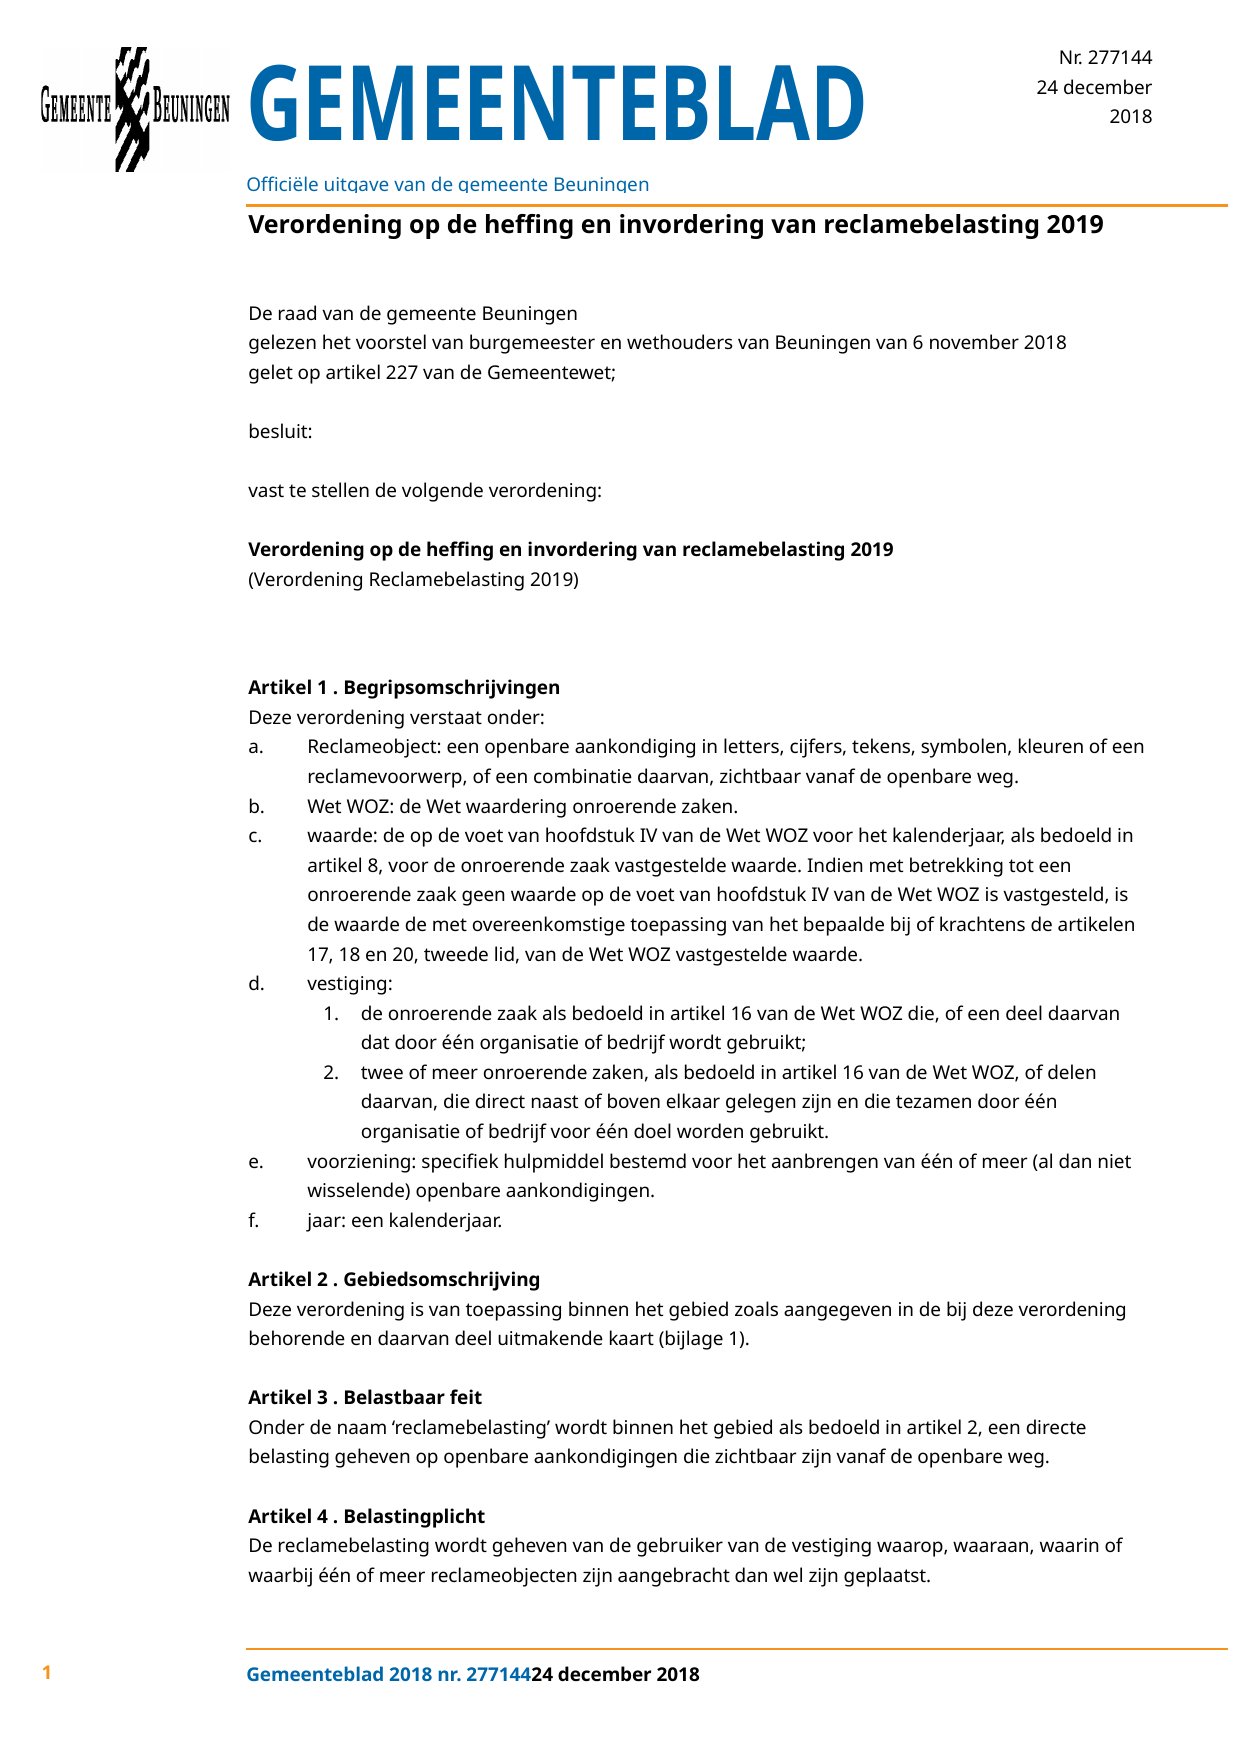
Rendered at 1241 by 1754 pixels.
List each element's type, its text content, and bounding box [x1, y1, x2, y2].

text besluit: [248, 418, 1152, 444]
text Onder de naam ‘reclamebelasting’ wordt binnen het gebied als bedoeld in artikel 2, een directe belasting geheven op openbare aankondigingen die zichtbaar zijn vanaf de openbare weg. [248, 1414, 1152, 1469]
text Artikel 3 . Belastbaar feit [248, 1384, 1152, 1410]
list waarde: de op de voet van hoofdstuk IV van de Wet WOZ voor het kalenderjaar, als bedoeld in artikel 8, voor de onroerende zaak vastgestelde waarde. Indien met betrekking tot een onroerende zaak geen waarde op de voet van hoofdstuk IV van de Wet WOZ is vastgesteld, is de waarde de met overeenkomstige toepassing van het bepaalde bij of krachtens de artikelen 17, 18 en 20, tweede lid, van de Wet WOZ vastgestelde waarde. [248, 822, 1152, 967]
picture [41, 47, 231, 172]
text Artikel 2 . Gebiedsomschrijving [248, 1266, 1152, 1292]
text Deze verordening is van toepassing binnen het gebied zoals aangegeven in de bij deze verordening behorende en daarvan deel uitmakende kaart (bijlage 1). [248, 1296, 1152, 1351]
text Artikel 4 . Belastingplicht [248, 1503, 1152, 1529]
text (Verordening Reclamebelasting 2019) [248, 566, 1152, 592]
text Artikel 1 . Begripsomschrijvingen [248, 674, 1152, 700]
list Reclameobject: een openbare aankondiging in letters, cijfers, tekens, symbolen, kleuren of een reclamevoorwerp, of een combinatie daarvan, zichtbaar vanaf de openbare weg. [248, 734, 1152, 789]
list de onroerende zaak als bedoeld in artikel 16 van de Wet WOZ die, of een deel daarvan dat door één organisatie of bedrijf wordt gebruikt; [323, 1000, 1152, 1055]
list voorziening: specifiek hulpmiddel bestemd voor het aanbrengen van één of meer (al dan niet wisselende) openbare aankondigingen. [248, 1148, 1152, 1203]
text Verordening op de heffing en invordering van reclamebelasting 2019 [248, 537, 1152, 562]
list jaar: een kalenderjaar. [248, 1207, 1152, 1233]
text De reclamebelasting wordt geheven van de gebruiker van de vestiging waarop, waaraan, waarin of waarbij één of meer reclameobjecten zijn aangebracht dan wel zijn geplaatst. [248, 1532, 1152, 1588]
list twee of meer onroerende zaken, als bedoeld in artikel 16 van de Wet WOZ, of delen daarvan, die direct naast of boven elkaar gelegen zijn en die tezamen door één organisatie of bedrijf voor één doel worden gebruikt. [323, 1059, 1152, 1144]
list vestiging: [248, 970, 1152, 996]
text Deze verordening verstaat onder: [248, 704, 1152, 730]
text De raad van de gemeente Beuningen [248, 300, 1152, 326]
text gelet op artikel 227 van de Gemeentewet; [248, 359, 1152, 385]
text Verordening op de heffing en invordering van reclamebelasting 2019 [248, 207, 1152, 241]
text vast te stellen de volgende verordening: [248, 477, 1152, 503]
text gelezen het voorstel van burgemeester en wethouders van Beuningen van 6 november 2018 [248, 329, 1152, 355]
list Wet WOZ: de Wet waardering onroerende zaken. [248, 793, 1152, 819]
